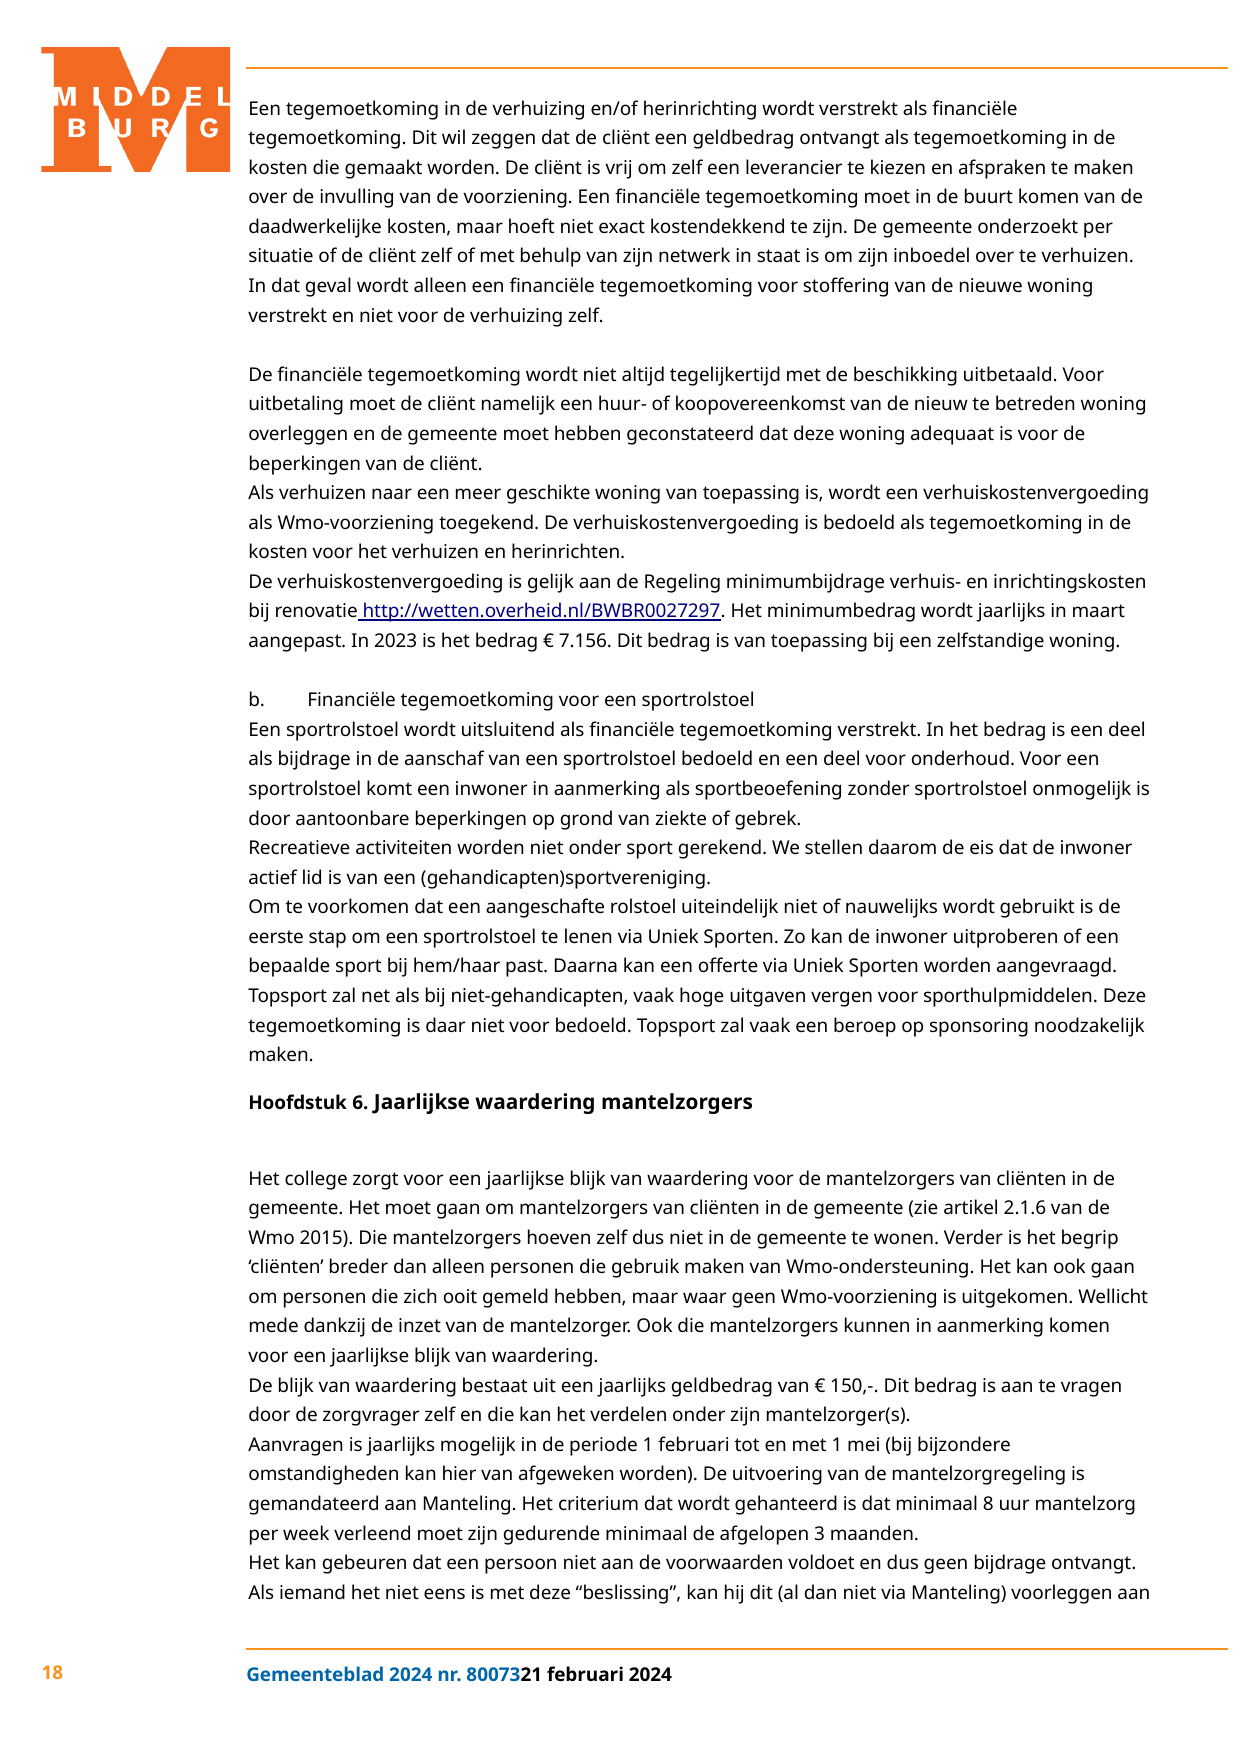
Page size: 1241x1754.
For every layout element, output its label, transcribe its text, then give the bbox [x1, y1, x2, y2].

picture [41, 47, 231, 172]
text Om te voorkomen dat een aangeschafte rolstoel uiteindelijk niet of nauwelijks wordt gebruikt is de eerste stap om een sportrolstoel te lenen via Uniek Sporten. Zo kan de inwoner uitproberen of een bepaalde sport bij hem/haar past. Daarna kan een offerte via Uniek Sporten worden aangevraagd. [248, 893, 1152, 978]
list Financiële tegemoetkoming voor een sportrolstoel [248, 686, 1152, 712]
text Topsport zal net als bij niet-gehandicapten, vaak hoge uitgaven vergen voor sporthulpmiddelen. Deze tegemoetkoming is daar niet voor bedoeld. Topsport zal vaak een beroep op sponsoring noodzakelijk maken. [248, 982, 1152, 1067]
text Aanvragen is jaarlijks mogelijk in de periode 1 februari tot en met 1 mei (bij bijzondere omstandigheden kan hier van afgeweken worden). De uitvoering van de mantelzorgregeling is gemandateerd aan Manteling. Het criterium dat wordt gehanteerd is dat minimaal 8 uur mantelzorg per week verleend moet zijn gedurende minimaal de afgelopen 3 maanden. [248, 1431, 1152, 1546]
text Hoofdstuk 6. Jaarlijkse waardering mantelzorgers [248, 1087, 1152, 1116]
text De verhuiskostenvergoeding is gelijk aan de Regeling minimumbijdrage verhuis- en inrichtingskosten bij renovatie http://wetten.overheid.nl/BWBR0027297. Het minimumbedrag wordt jaarlijks in maart aangepast. In 2023 is het bedrag € 7.156. Dit bedrag is van toepassing bij een zelfstandige woning. [248, 568, 1152, 653]
text Recreatieve activiteiten worden niet onder sport gerekend. We stellen daarom de eis dat de inwoner actief lid is van een (gehandicapten)sportvereniging. [248, 834, 1152, 890]
text Het college zorgt voor een jaarlijkse blijk van waardering voor de mantelzorgers van cliënten in de gemeente. Het moet gaan om mantelzorgers van cliënten in de gemeente (zie artikel 2.1.6 van de Wmo 2015). Die mantelzorgers hoeven zelf dus niet in de gemeente te wonen. Verder is het begrip ‘cliënten’ breder dan alleen personen die gebruik maken van Wmo-ondersteuning. Het kan ook gaan om personen die zich ooit gemeld hebben, maar waar geen Wmo-voorziening is uitgekomen. Wellicht mede dankzij de inzet van de mantelzorger. Ook die mantelzorgers kunnen in aanmerking komen voor een jaarlijkse blijk van waardering. [248, 1165, 1152, 1368]
text De financiële tegemoetkoming wordt niet altijd tegelijkertijd met de beschikking uitbetaald. Voor uitbetaling moet de cliënt namelijk een huur- of koopovereenkomst van de nieuw te betreden woning overleggen en de gemeente moet hebben geconstateerd dat deze woning adequaat is voor de beperkingen van de cliënt. [248, 361, 1152, 476]
text De blijk van waardering bestaat uit een jaarlijks geldbedrag van € 150,-. Dit bedrag is aan te vragen door de zorgvrager zelf en die kan het verdelen onder zijn mantelzorger(s). [248, 1372, 1152, 1427]
text Een tegemoetkoming in de verhuizing en/of herinrichting wordt verstrekt als financiële tegemoetkoming. Dit wil zeggen dat de cliënt een geldbedrag ontvangt als tegemoetkoming in de kosten die gemaakt worden. De cliënt is vrij om zelf een leverancier te kiezen en afspraken te maken over de invulling van de voorziening. Een financiële tegemoetkoming moet in de buurt komen van de daadwerkelijke kosten, maar hoeft niet exact kostendekkend te zijn. De gemeente onderzoekt per situatie of de cliënt zelf of met behulp van zijn netwerk in staat is om zijn inboedel over te verhuizen. In dat geval wordt alleen een financiële tegemoetkoming voor stoffering van de nieuwe woning verstrekt en niet voor de verhuizing zelf. [248, 95, 1152, 328]
text Het kan gebeuren dat een persoon niet aan de voorwaarden voldoet en dus geen bijdrage ontvangt. Als iemand het niet eens is met deze “beslissing”, kan hij dit (al dan niet via Manteling) voorleggen aan [248, 1549, 1152, 1605]
text Een sportrolstoel wordt uitsluitend als financiële tegemoetkoming verstrekt. In het bedrag is een deel als bijdrage in de aanschaf van een sportrolstoel bedoeld en een deel voor onderhoud. Voor een sportrolstoel komt een inwoner in aanmerking als sportbeoefening zonder sportrolstoel onmogelijk is door aantoonbare beperkingen op grond van ziekte of gebrek. [248, 716, 1152, 831]
text Als verhuizen naar een meer geschikte woning van toepassing is, wordt een verhuiskostenvergoeding als Wmo-voorziening toegekend. De verhuiskostenvergoeding is bedoeld als tegemoetkoming in de kosten voor het verhuizen en herinrichten. [248, 479, 1152, 564]
